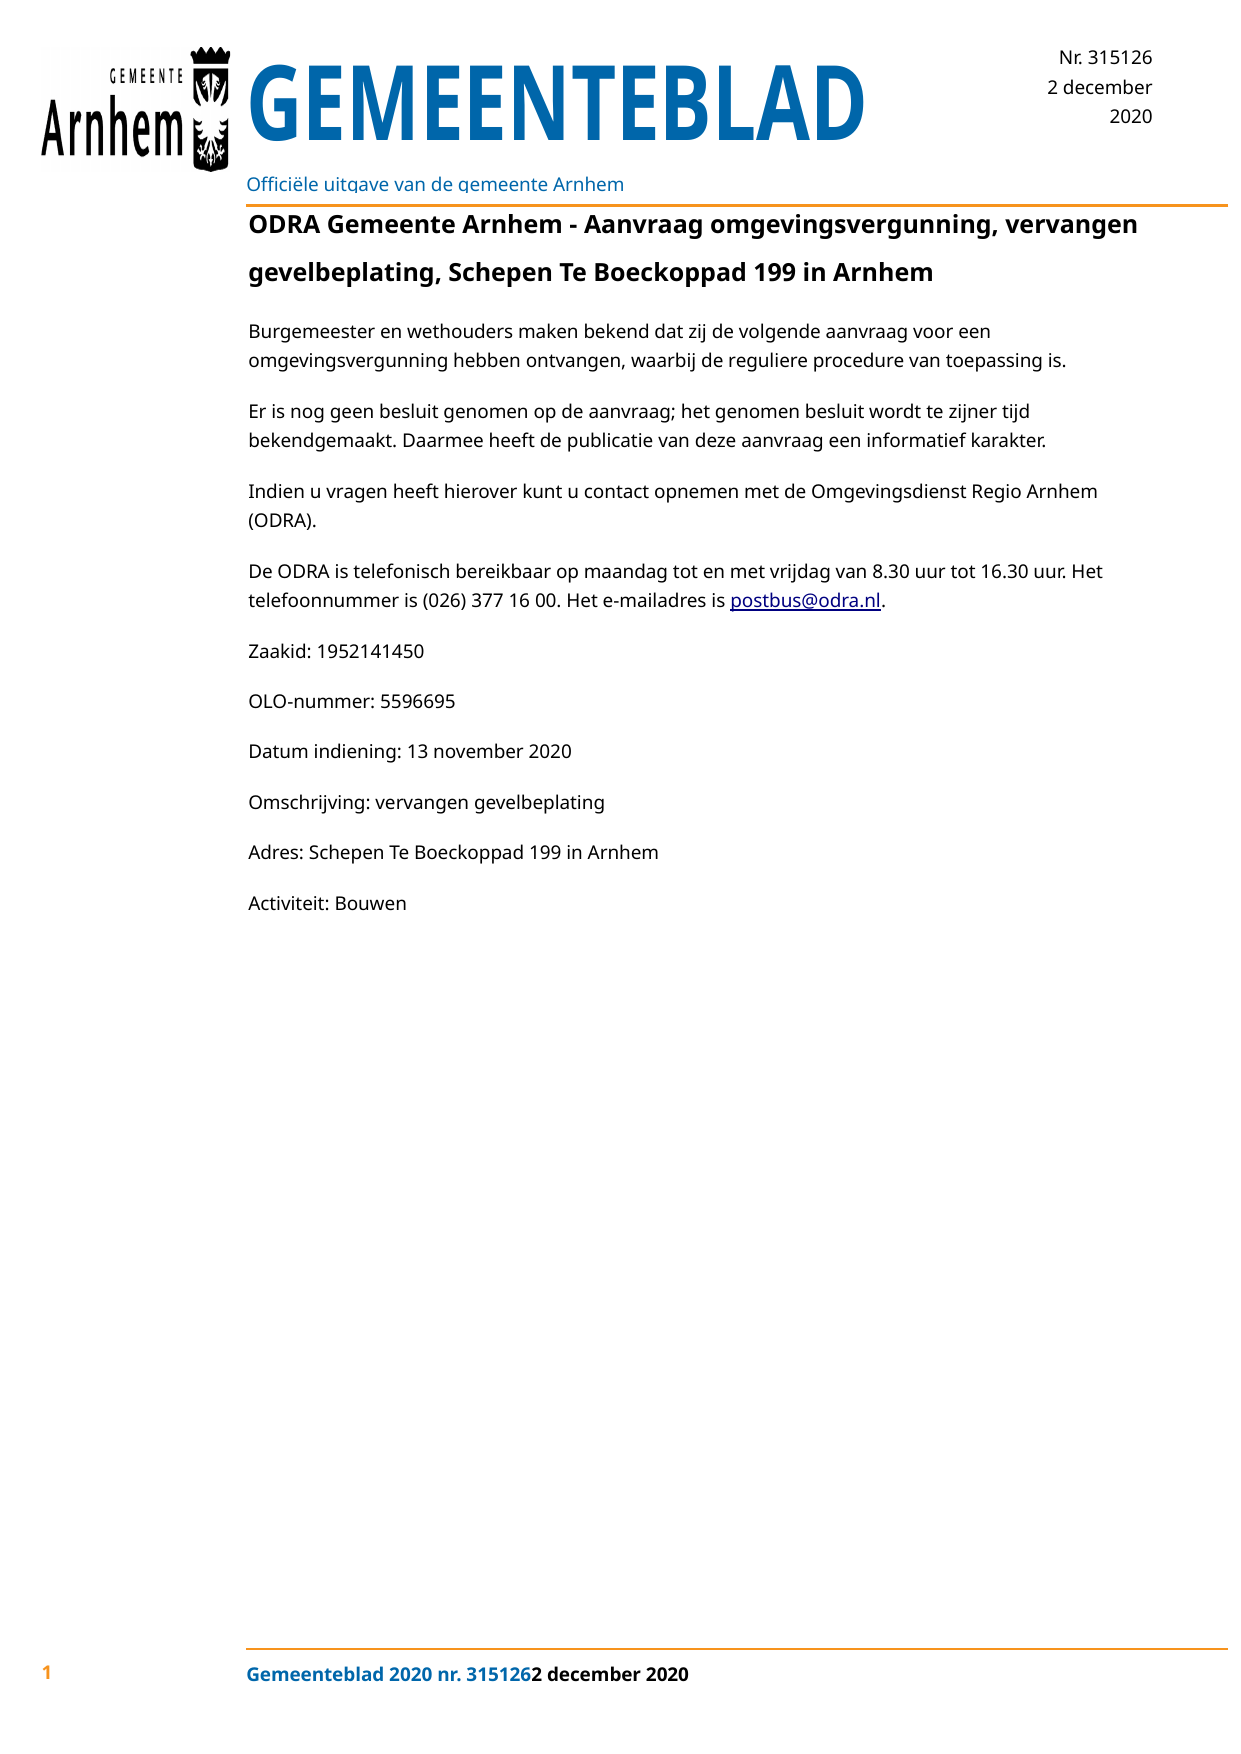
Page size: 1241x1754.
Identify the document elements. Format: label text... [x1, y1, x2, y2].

text Er is nog geen besluit genomen op de aanvraag; het genomen besluit wordt te zijner tijd bekendgemaakt. Daarmee heeft de publicatie van deze aanvraag een informatief karakter. [248, 398, 1152, 453]
text Adres: Schepen Te Boeckoppad 199 in Arnhem [248, 839, 1152, 865]
text Activiteit: Bouwen [248, 890, 1152, 916]
text Zaakid: 1952141450 [248, 638, 1152, 664]
picture [41, 47, 231, 172]
text De ODRA is telefonisch bereikbaar op maandag tot en met vrijdag van 8.30 uur tot 16.30 uur. Het telefoonnummer is (026) 377 16 00. Het e-mailadres is postbus@odra.nl. [248, 558, 1152, 613]
text Omschrijving: vervangen gevelbeplating [248, 789, 1152, 815]
text ODRA Gemeente Arnhem - Aanvraag omgevingsvergunning, vervangen gevelbeplating, Schepen Te Boeckoppad 199 in Arnhem [248, 207, 1152, 288]
text OLO-nummer: 5596695 [248, 688, 1152, 714]
text Burgemeester en wethouders maken bekend dat zij de volgende aanvraag voor een omgevingsvergunning hebben ontvangen, waarbij de reguliere procedure van toepassing is. [248, 318, 1152, 373]
text Indien u vragen heeft hierover kunt u contact opnemen met de Omgevingsdienst Regio Arnhem (ODRA). [248, 478, 1152, 533]
text Datum indiening: 13 november 2020 [248, 739, 1152, 764]
